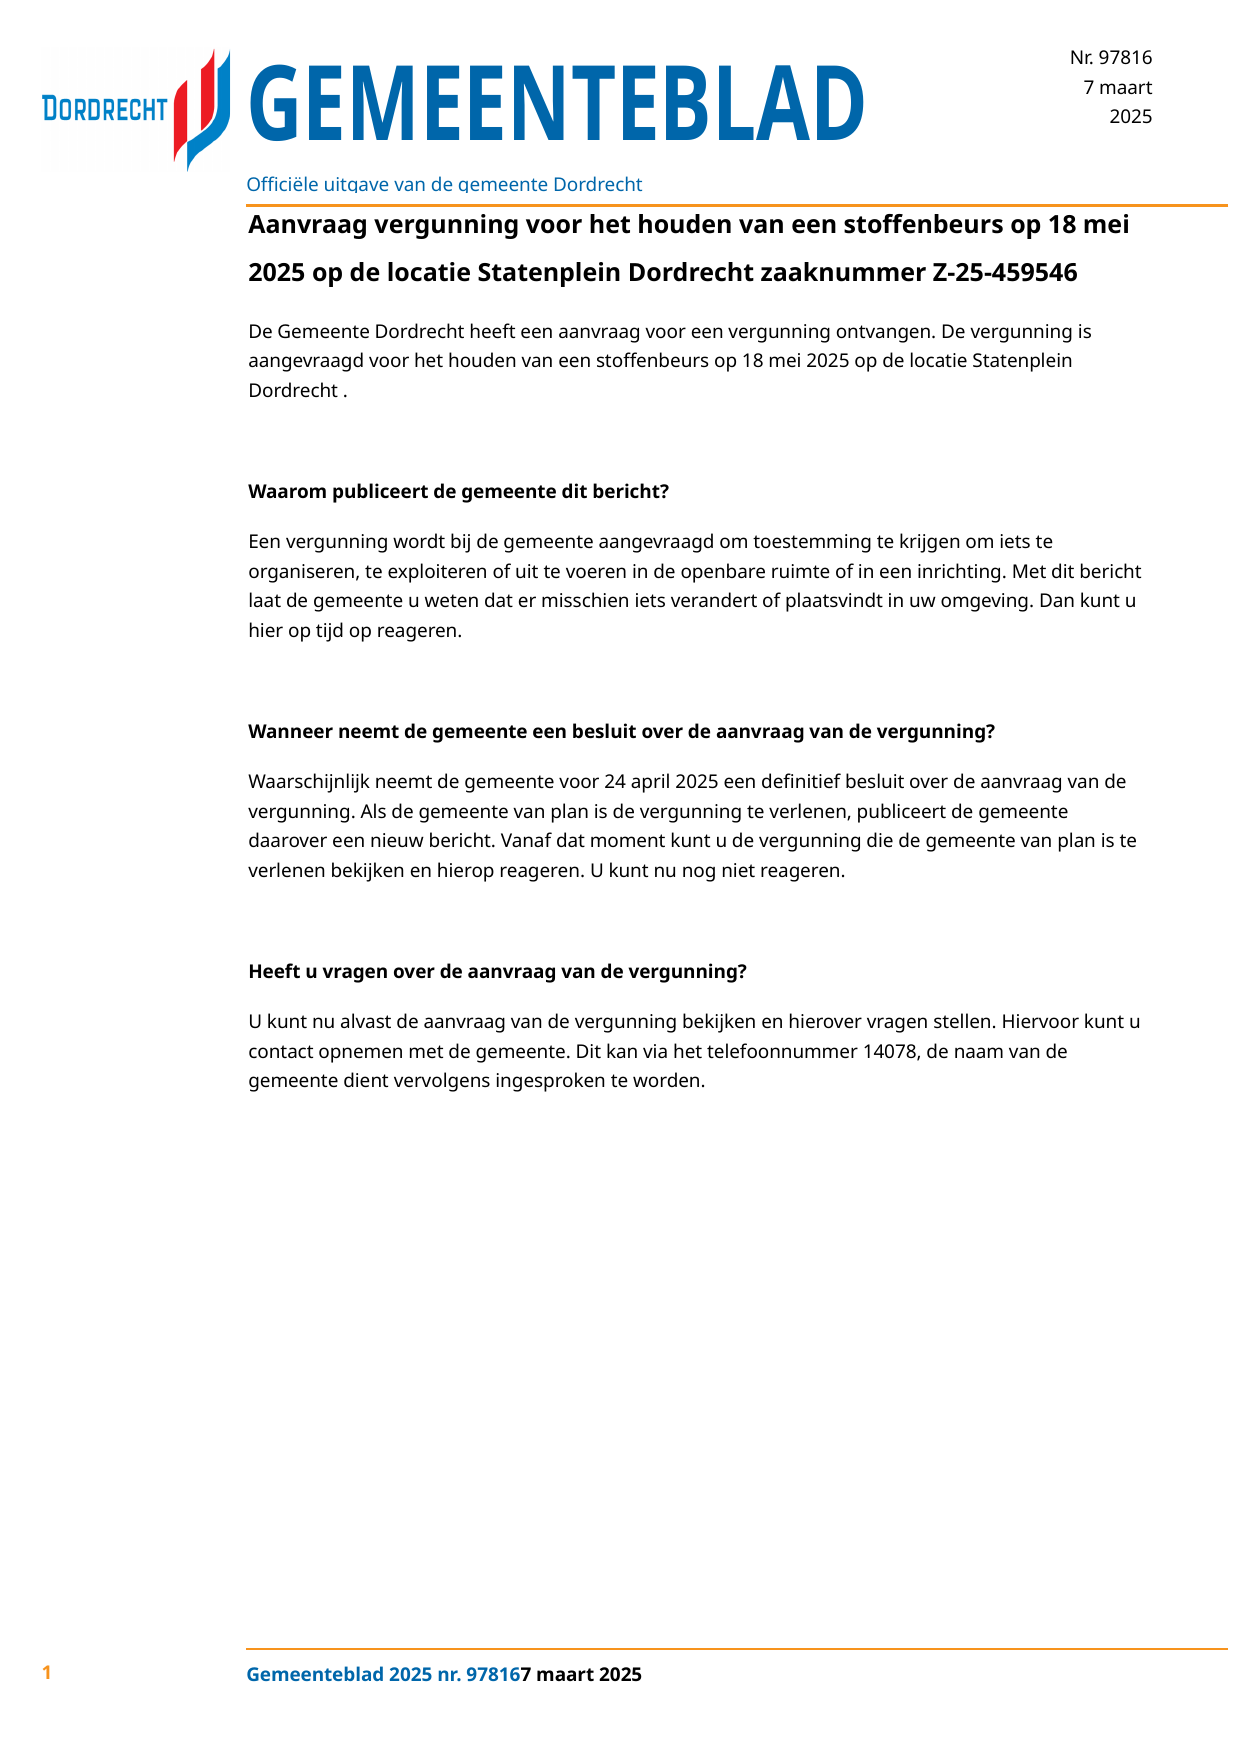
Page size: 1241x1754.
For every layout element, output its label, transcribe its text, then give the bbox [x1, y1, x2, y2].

text U kunt nu alvast de aanvraag van de vergunning bekijken en hierover vragen stellen. Hiervoor kunt u contact opnemen met de gemeente. Dit kan via het telefoonnummer 14078, de naam van de gemeente dient vervolgens ingesproken te worden. [248, 1008, 1152, 1093]
text Een vergunning wordt bij de gemeente aangevraagd om toestemming te krijgen om iets te organiseren, te exploiteren of uit te voeren in de openbare ruimte of in een inrichting. Met dit bericht laat de gemeente u weten dat er misschien iets verandert of plaatsvindt in uw omgeving. Dan kunt u hier op tijd op reageren. [248, 528, 1152, 643]
picture [41, 47, 231, 172]
text Waarschijnlijk neemt de gemeente voor 24 april 2025 een definitief besluit over de aanvraag van de vergunning. Als de gemeente van plan is de vergunning te verlenen, publiceert de gemeente daarover een nieuw bericht. Vanaf dat moment kunt u de vergunning die de gemeente van plan is te verlenen bekijken en hierop reageren. U kunt nu nog niet reageren. [248, 768, 1152, 883]
text Wanneer neemt de gemeente een besluit over de aanvraag van de vergunning? [248, 718, 1152, 744]
text Heeft u vragen over de aanvraag van de vergunning? [248, 958, 1152, 984]
text Waarom publiceert de gemeente dit bericht? [248, 478, 1152, 504]
text Aanvraag vergunning voor het houden van een stoffenbeurs op 18 mei 2025 op de locatie Statenplein Dordrecht zaaknummer Z-25-459546 [248, 207, 1152, 288]
text De Gemeente Dordrecht heeft een aanvraag voor een vergunning ontvangen. De vergunning is aangevraagd voor het houden van een stoffenbeurs op 18 mei 2025 op de locatie Statenplein Dordrecht . [248, 318, 1152, 403]
